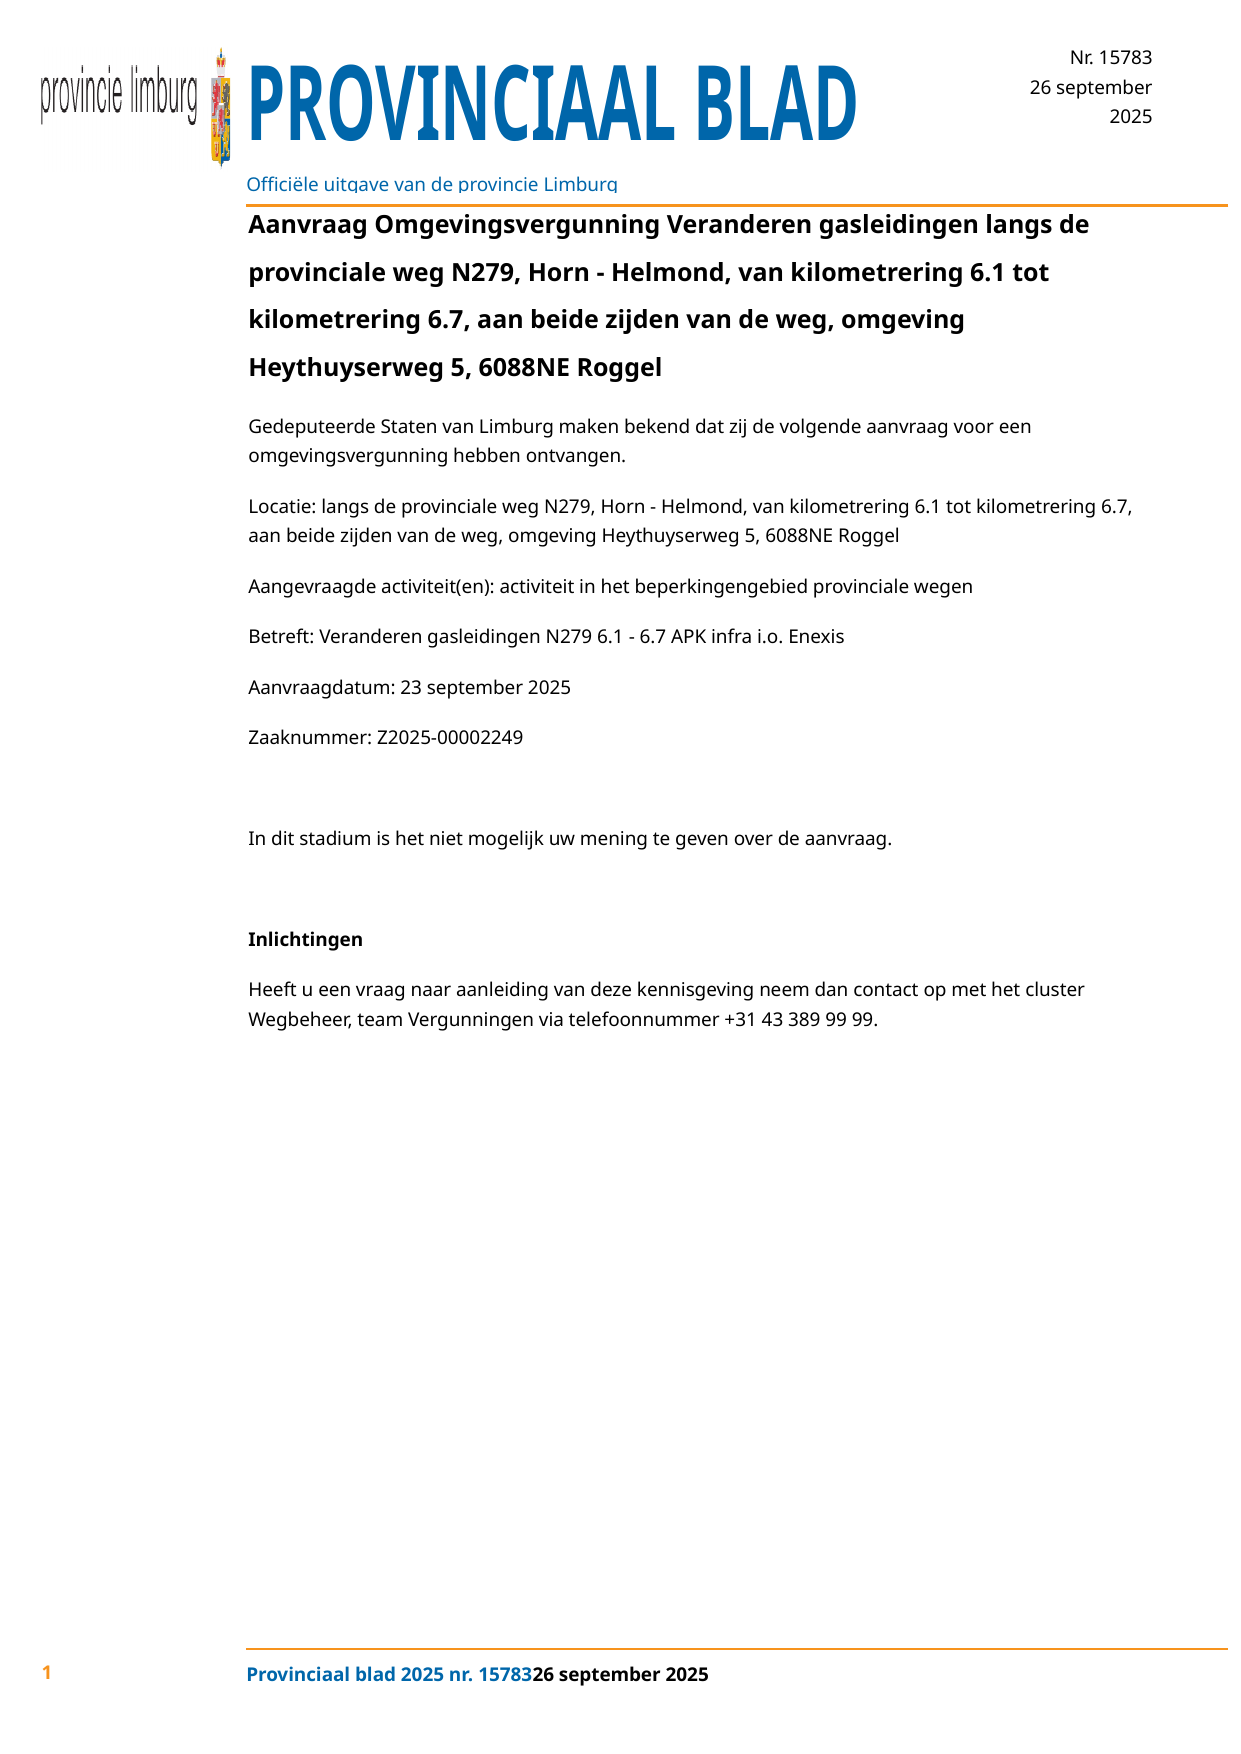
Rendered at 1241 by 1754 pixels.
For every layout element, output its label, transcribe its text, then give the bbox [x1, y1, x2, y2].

text Aanvraag Omgevingsvergunning Veranderen gasleidingen langs de provinciale weg N279, Horn - Helmond, van kilometrering 6.1 tot kilometrering 6.7, aan beide zijden van de weg, omgeving Heythuyserweg 5, 6088NE Roggel [248, 207, 1152, 384]
text Aangevraagde activiteit(en): activiteit in het beperkingengebied provinciale wegen [248, 573, 1152, 599]
text Gedeputeerde Staten van Limburg maken bekend dat zij de volgende aanvraag voor een omgevingsvergunning hebben ontvangen. [248, 413, 1152, 468]
text Locatie: langs de provinciale weg N279, Horn - Helmond, van kilometrering 6.1 tot kilometrering 6.7, aan beide zijden van de weg, omgeving Heythuyserweg 5, 6088NE Roggel [248, 493, 1152, 548]
picture [41, 47, 231, 172]
text Betreft: Veranderen gasleidingen N279 6.1 - 6.7 APK infra i.o. Enexis [248, 623, 1152, 649]
text Aanvraagdatum: 23 september 2025 [248, 674, 1152, 700]
text Heeft u een vraag naar aanleiding van deze kennisgeving neem dan contact op met het cluster Wegbeheer, team Vergunningen via telefoonnummer +31 43 389 99 99. [248, 976, 1152, 1032]
text Zaaknummer: Z2025-00002249 [248, 724, 1152, 750]
text Inlichtingen [248, 926, 1152, 952]
text In dit stadium is het niet mogelijk uw mening te geven over de aanvraag. [248, 825, 1152, 851]
